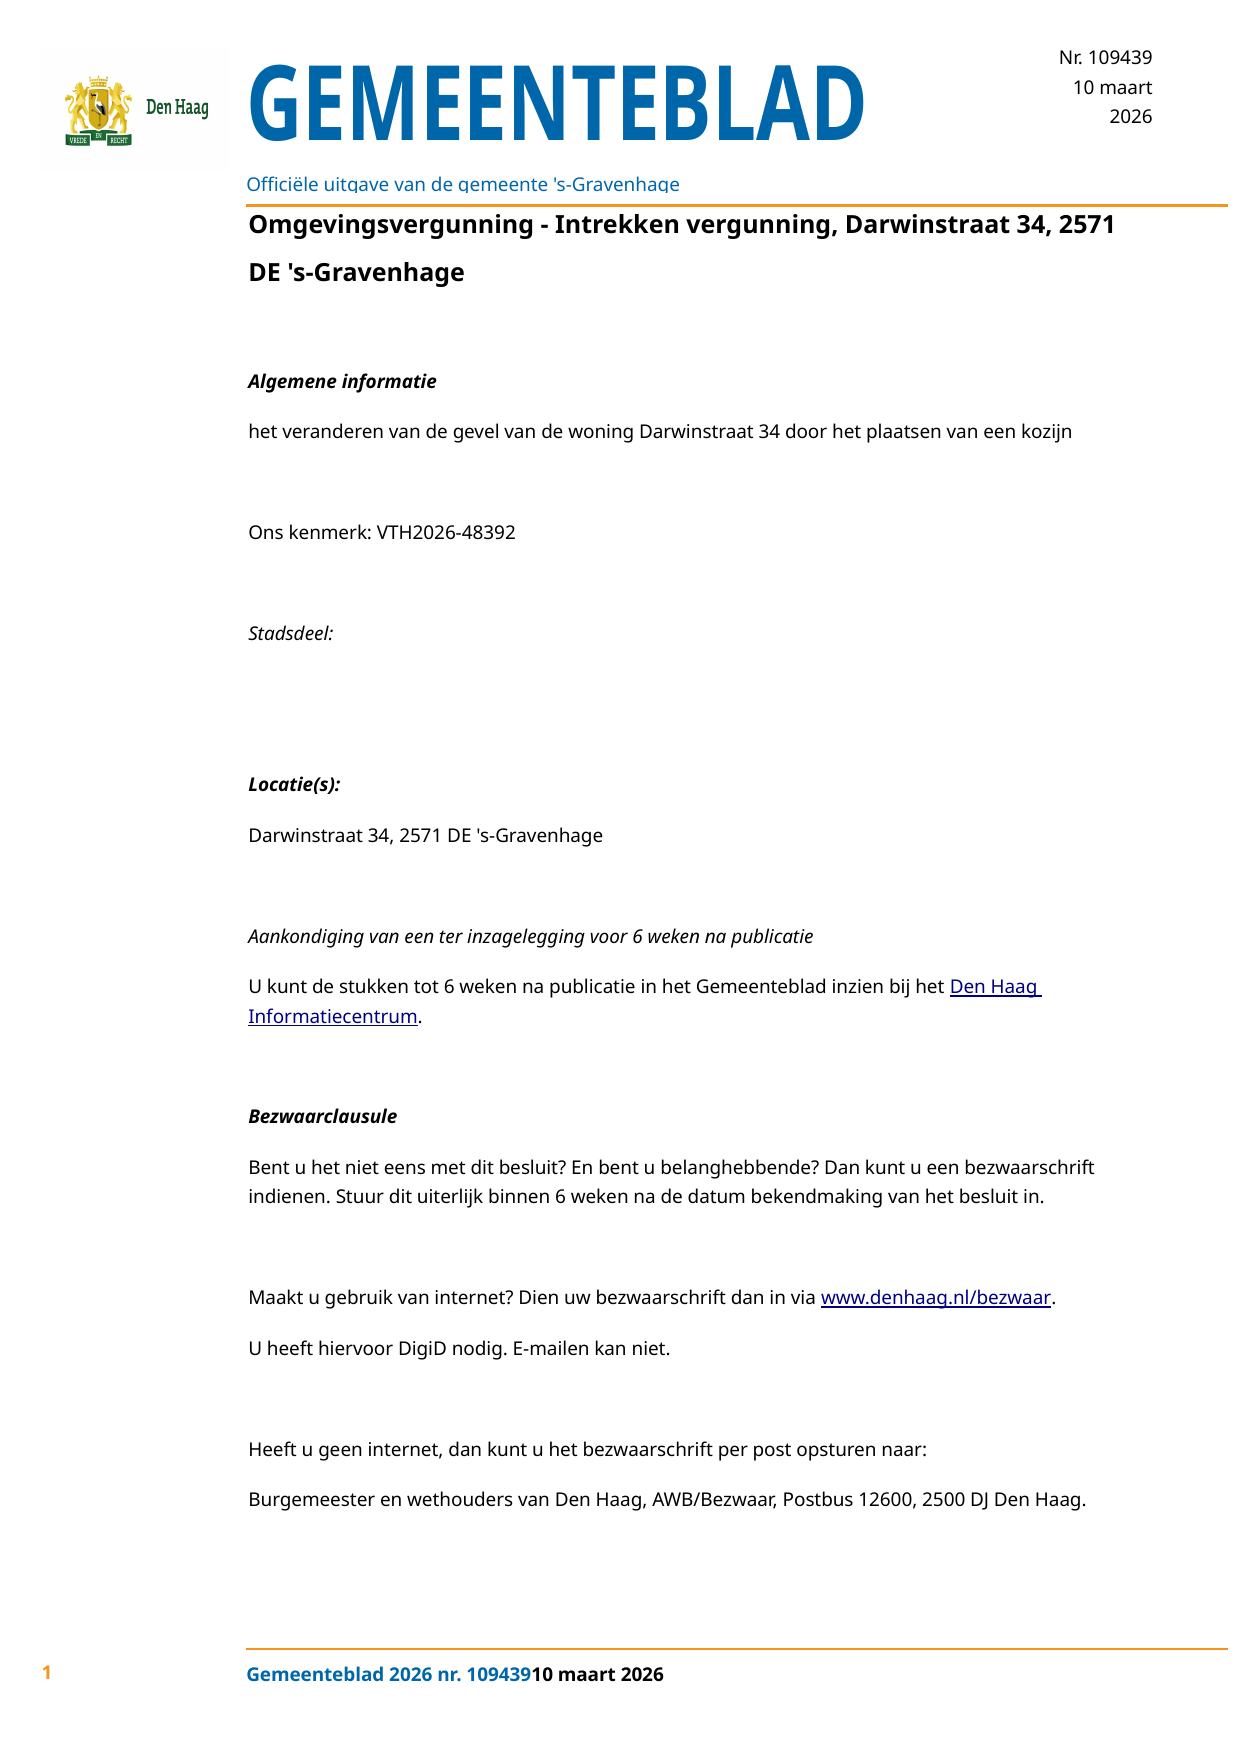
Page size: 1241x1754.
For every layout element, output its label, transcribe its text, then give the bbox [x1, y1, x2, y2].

text Burgemeester en wethouders van Den Haag, AWB/Bezwaar, Postbus 12600, 2500 DJ Den Haag. [248, 1486, 1152, 1512]
text het veranderen van de gevel van de woning Darwinstraat 34 door het plaatsen van een kozijn [248, 419, 1152, 444]
text Stadsdeel: [248, 620, 1152, 646]
text U heeft hiervoor DigiD nodig. E-mailen kan niet. [248, 1335, 1152, 1361]
text Aankondiging van een ter inzagelegging voor 6 weken na publicatie [248, 923, 1152, 949]
text Bent u het niet eens met dit besluit? En bent u belanghebbende? Dan kunt u een bezwaarschrift indienen. Stuur dit uiterlijk binnen 6 weken na de datum bekendmaking van het besluit in. [248, 1154, 1152, 1209]
text Omgevingsvergunning - Intrekken vergunning, Darwinstraat 34, 2571 DE 's-Gravenhage [248, 207, 1152, 288]
text U kunt de stukken tot 6 weken na publicatie in het Gemeenteblad inzien bij het Den Haag Informatiecentrum. [248, 973, 1152, 1029]
text Ons kenmerk: VTH2026-48392 [248, 519, 1152, 545]
text Darwinstraat 34, 2571 DE 's-Gravenhage [248, 822, 1152, 848]
text Maakt u gebruik van internet? Dien uw bezwaarschrift dan in via www.denhaag.nl/bezwaar. [248, 1284, 1152, 1310]
text Algemene informatie [248, 368, 1152, 394]
picture [41, 47, 231, 172]
text Bezwaarclausule [248, 1104, 1152, 1129]
text Heeft u geen internet, dan kunt u het bezwaarschrift per post opsturen naar: [248, 1436, 1152, 1462]
text Locatie(s): [248, 772, 1152, 797]
